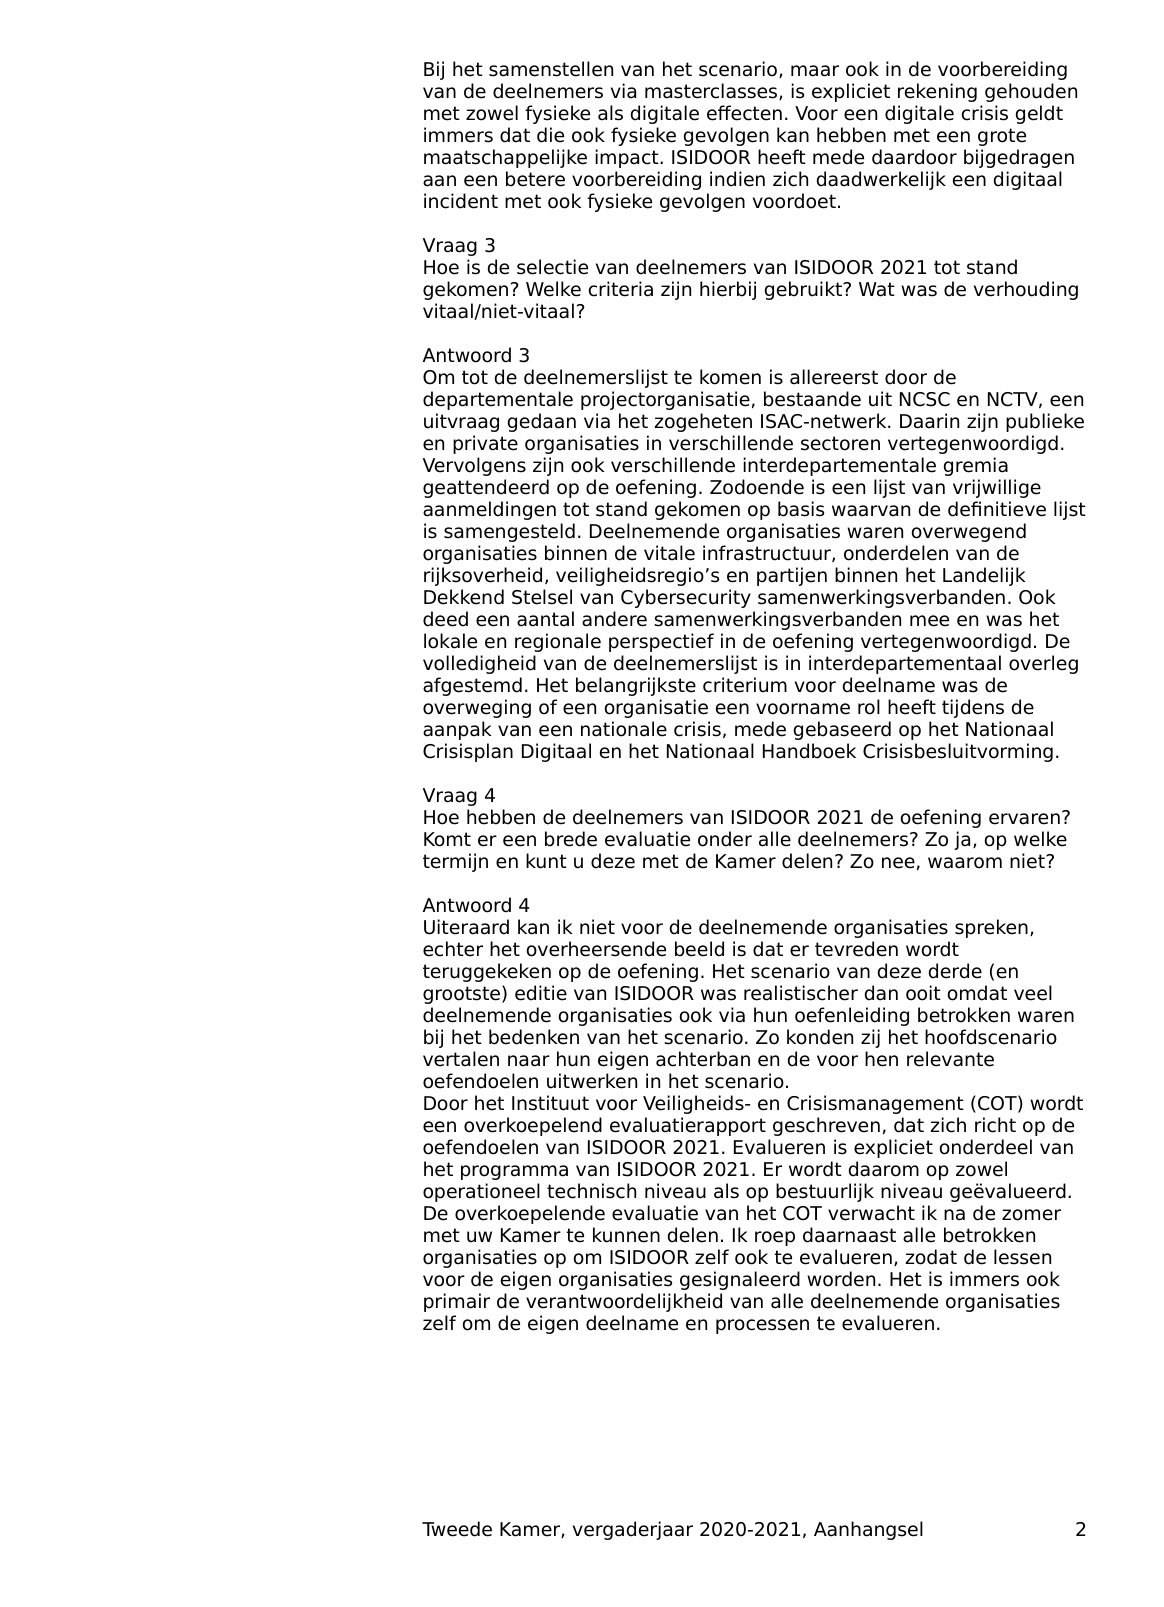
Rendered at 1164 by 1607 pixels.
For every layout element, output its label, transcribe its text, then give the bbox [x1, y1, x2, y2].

text Bij het samenstellen van het scenario, maar ook in de voorbereiding van de deelnemers via masterclasses, is expliciet rekening gehouden met zowel fysieke als digitale effecten. Voor een digitale crisis geldt immers dat die ook fysieke gevolgen kan hebben met een grote maatschappelijke impact. ISIDOOR heeft mede daardoor bijgedragen aan een betere voorbereiding indien zich daadwerkelijk een digitaal incident met ook fysieke gevolgen voordoet. [422, 59, 1087, 213]
text Om tot de deelnemerslijst te komen is allereerst door de departementale projectorganisatie, bestaande uit NCSC en NCTV, een uitvraag gedaan via het zogeheten ISAC-netwerk. Daarin zijn publieke en private organisaties in verschillende sectoren vertegenwoordigd. Vervolgens zijn ook verschillende interdepartementale gremia geattendeerd op de oefening. Zodoende is een lijst van vrijwillige aanmeldingen tot stand gekomen op basis waarvan de definitieve lijst is samengesteld. Deelnemende organisaties waren overwegend organisaties binnen de vitale infrastructuur, onderdelen van de rijksoverheid, veiligheidsregio’s en partijen binnen het Landelijk Dekkend Stelsel van Cybersecurity samenwerkingsverbanden. Ook deed een aantal andere samenwerkingsverbanden mee en was het lokale en regionale perspectief in de oefening vertegenwoordigd. De volledigheid van de deelnemerslijst is in interdepartementaal overleg afgestemd. Het belangrijkste criterium voor deelname was de overweging of een organisatie een voorname rol heeft tijdens de aanpak van een nationale crisis, mede gebaseerd op het Nationaal Crisisplan Digitaal en het Nationaal Handboek Crisisbesluitvorming. [422, 367, 1087, 763]
text Uiteraard kan ik niet voor de deelnemende organisaties spreken, echter het overheersende beeld is dat er tevreden wordt teruggekeken op de oefening. Het scenario van deze derde (en grootste) editie van ISIDOOR was realistischer dan ooit omdat veel deelnemende organisaties ook via hun oefenleiding betrokken waren bij het bedenken van het scenario. Zo konden zij het hoofdscenario vertalen naar hun eigen achterban en de voor hen relevante oefendoelen uitwerken in het scenario. [422, 917, 1087, 1093]
text Door het Instituut voor Veiligheids- en Crisismanagement (COT) wordt een overkoepelend evaluatierapport geschreven, dat zich richt op de oefendoelen van ISIDOOR 2021. Evalueren is expliciet onderdeel van het programma van ISIDOOR 2021. Er wordt daarom op zowel operationeel technisch niveau als op bestuurlijk niveau geëvalueerd. De overkoepelende evaluatie van het COT verwacht ik na de zomer met uw Kamer te kunnen delen. Ik roep daarnaast alle betrokken organisaties op om ISIDOOR zelf ook te evalueren, zodat de lessen voor de eigen organisaties gesignaleerd worden. Het is immers ook primair de verantwoordelijkheid van alle deelnemende organisaties zelf om de eigen deelname en processen te evalueren. [422, 1093, 1087, 1335]
text Vraag 3 [422, 235, 1087, 257]
text Vraag 4 [422, 785, 1087, 807]
text Hoe hebben de deelnemers van ISIDOOR 2021 de oefening ervaren? Komt er een brede evaluatie onder alle deelnemers? Zo ja, op welke termijn en kunt u deze met de Kamer delen? Zo nee, waarom niet? [422, 807, 1087, 873]
text Hoe is de selectie van deelnemers van ISIDOOR 2021 tot stand gekomen? Welke criteria zijn hierbij gebruikt? Wat was de verhouding vitaal/niet-vitaal? [422, 257, 1087, 323]
text Antwoord 4 [422, 895, 1087, 917]
text Antwoord 3 [422, 345, 1087, 367]
